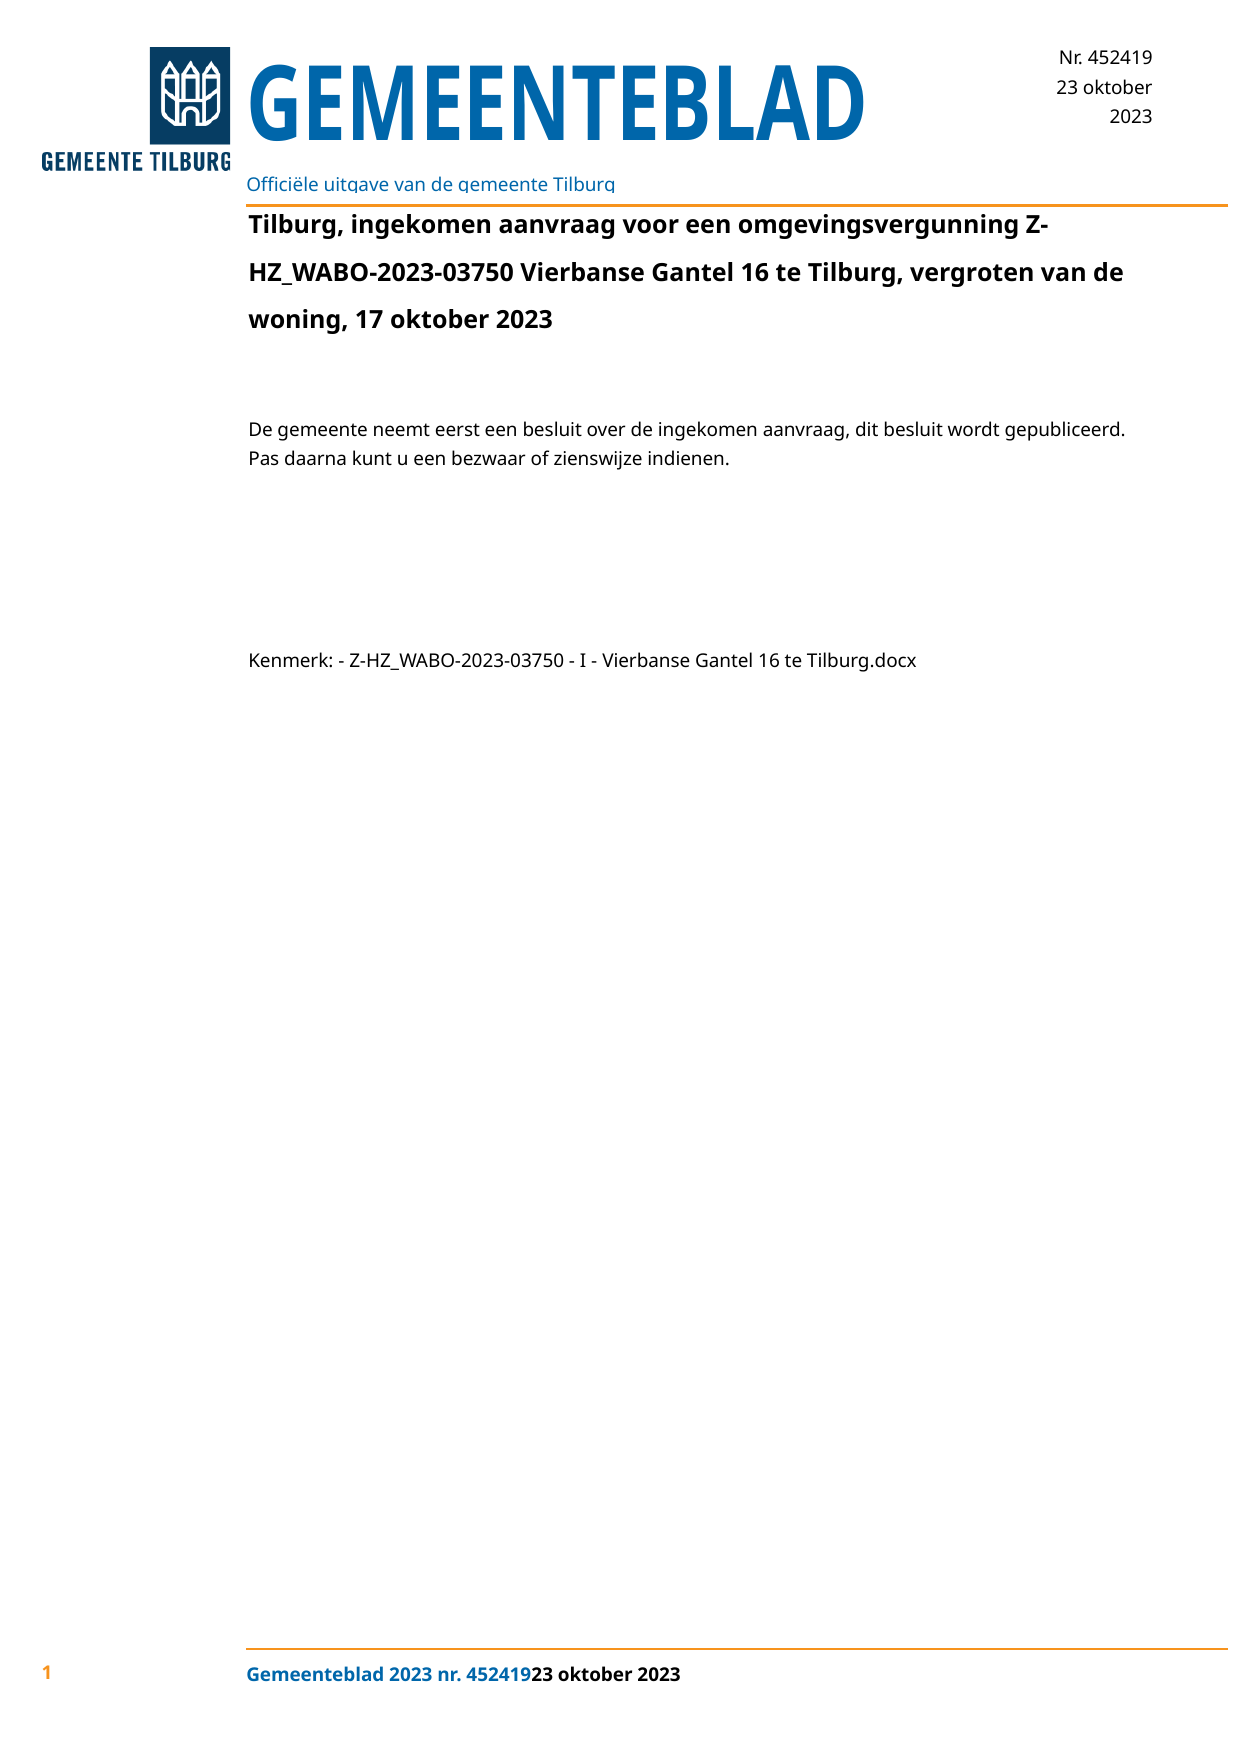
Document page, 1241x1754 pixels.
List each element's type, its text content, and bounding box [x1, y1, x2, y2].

text Tilburg, ingekomen aanvraag voor een omgevingsvergunning Z-HZ_WABO-2023-03750 Vierbanse Gantel 16 te Tilburg, vergroten van de woning, 17 oktober 2023 [248, 207, 1152, 336]
text Kenmerk: - Z-HZ_WABO-2023-03750 - I - Vierbanse Gantel 16 te Tilburg.docx [248, 647, 1152, 673]
picture [41, 47, 231, 172]
text De gemeente neemt eerst een besluit over de ingekomen aanvraag, dit besluit wordt gepubliceerd. Pas daarna kunt u een bezwaar of zienswijze indienen. [248, 416, 1152, 471]
